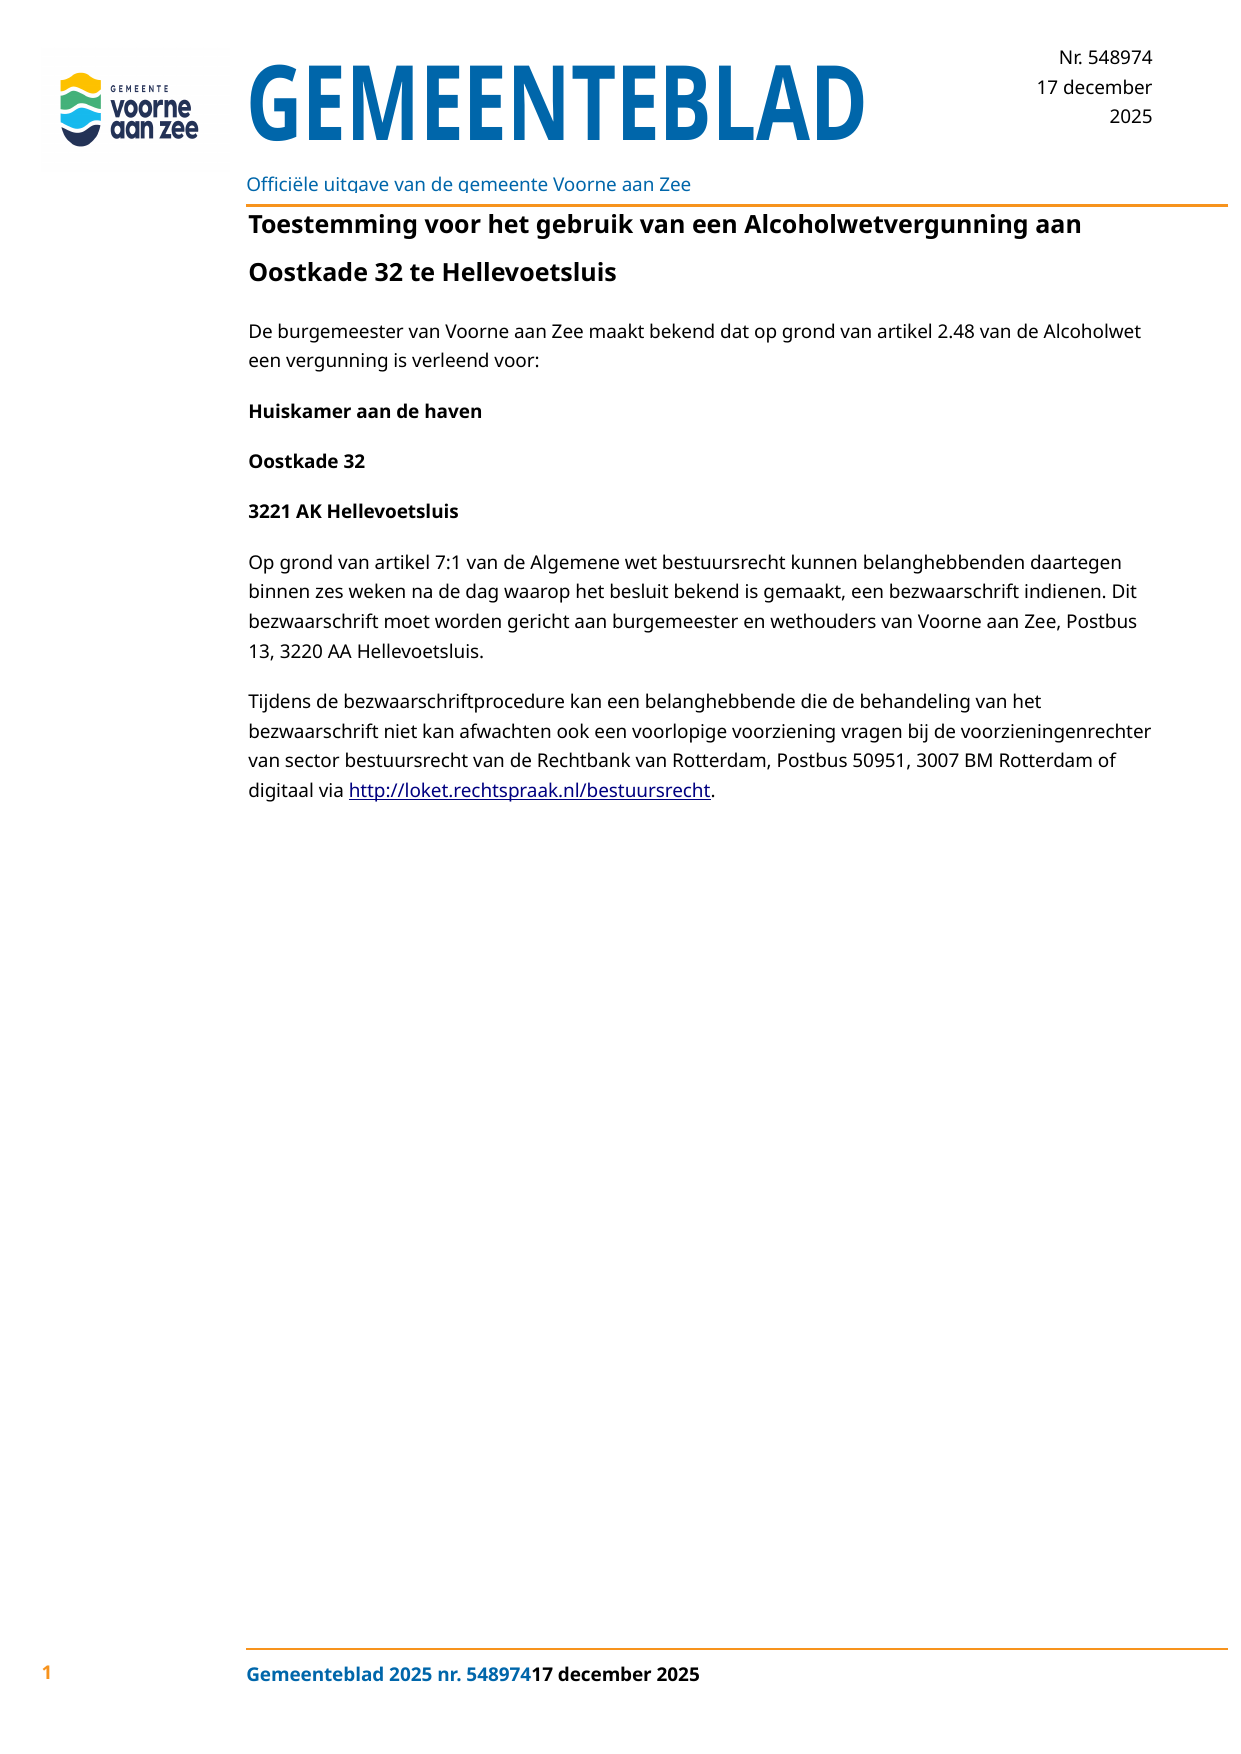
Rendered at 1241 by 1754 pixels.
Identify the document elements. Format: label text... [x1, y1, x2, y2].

text Op grond van artikel 7:1 van de Algemene wet bestuursrecht kunnen belanghebbenden daartegen binnen zes weken na de dag waarop het besluit bekend is gemaakt, een bezwaarschrift indienen. Dit bezwaarschrift moet worden gericht aan burgemeester en wethouders van Voorne aan Zee, Postbus 13, 3220 AA Hellevoetsluis. [248, 549, 1152, 664]
text Huiskamer aan de haven [248, 398, 1152, 424]
text De burgemeester van Voorne aan Zee maakt bekend dat op grond van artikel 2.48 van de Alcoholwet een vergunning is verleend voor: [248, 318, 1152, 373]
text 3221 AK Hellevoetsluis [248, 499, 1152, 524]
text Tijdens de bezwaarschriftprocedure kan een belanghebbende die de behandeling van het bezwaarschrift niet kan afwachten ook een voorlopige voorziening vragen bij de voorzieningenrechter van sector bestuursrecht van de Rechtbank van Rotterdam, Postbus 50951, 3007 BM Rotterdam of digitaal via http://loket.rechtspraak.nl/bestuursrecht. [248, 688, 1152, 803]
picture [41, 47, 231, 172]
text Oostkade 32 [248, 448, 1152, 474]
text Toestemming voor het gebruik van een Alcoholwetvergunning aan Oostkade 32 te Hellevoetsluis [248, 207, 1152, 288]
